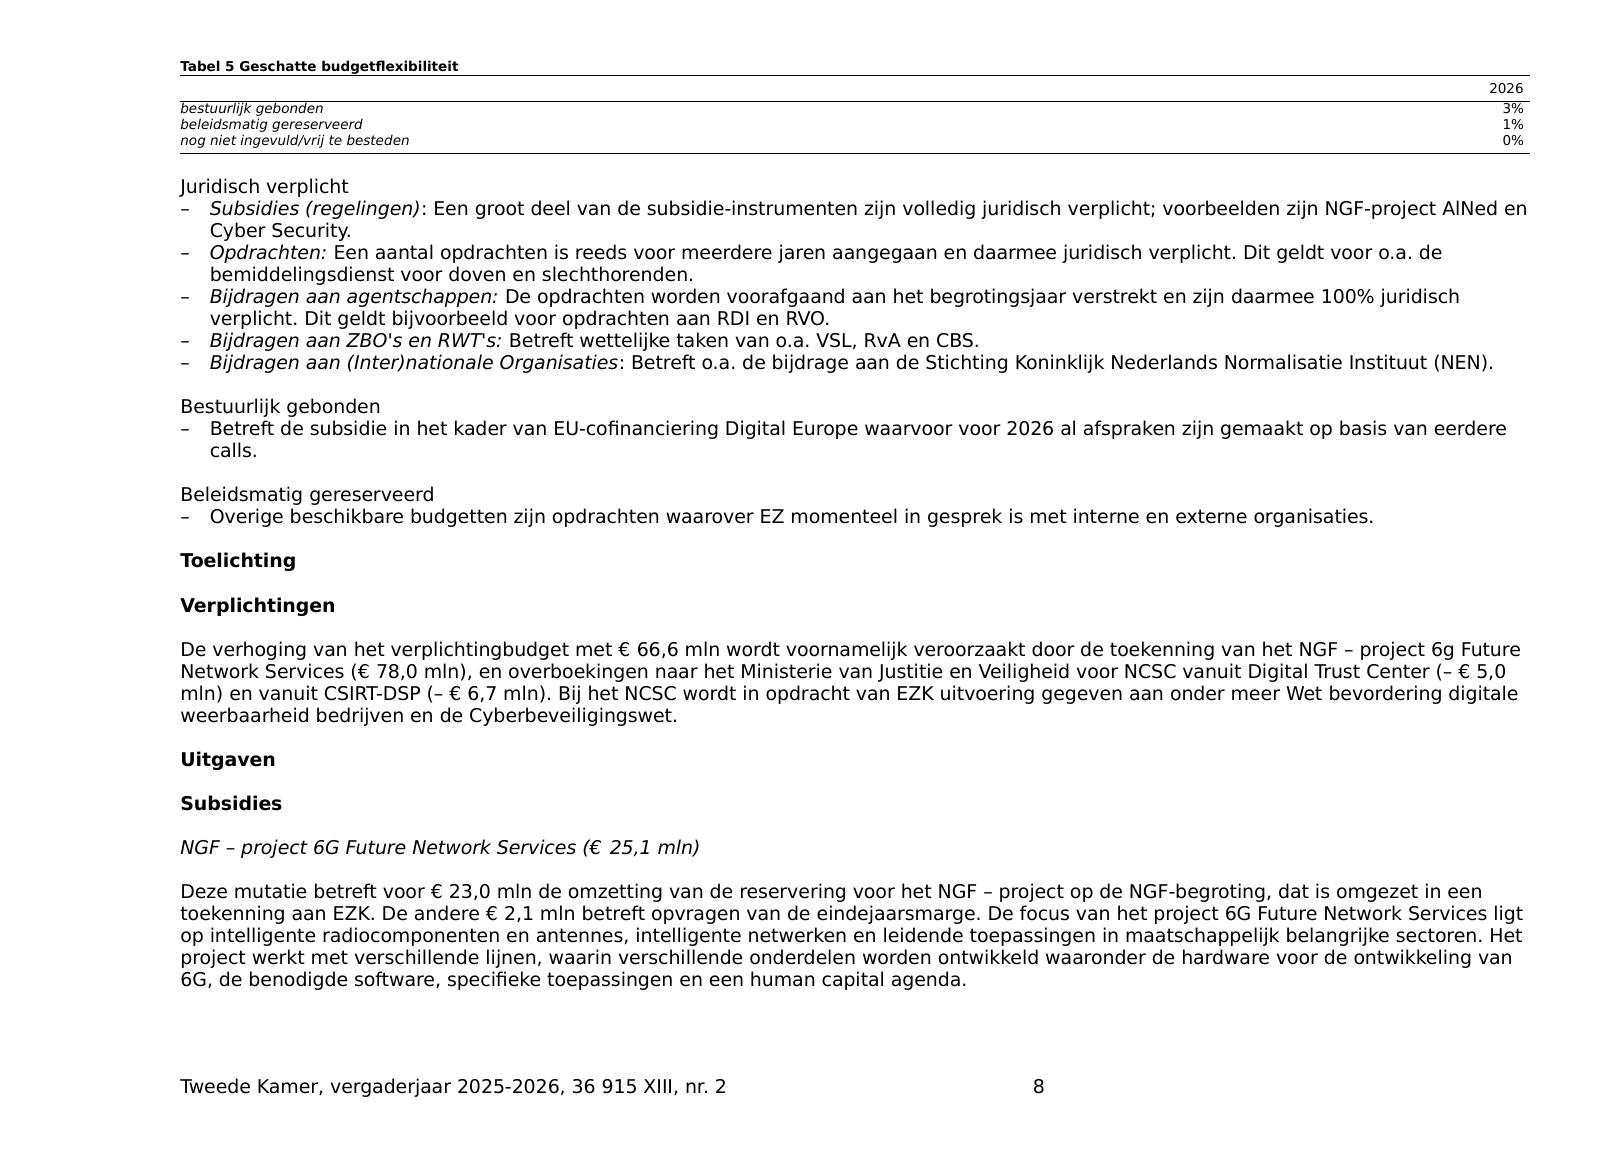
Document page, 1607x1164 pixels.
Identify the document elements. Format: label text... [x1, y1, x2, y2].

subtitle Verplichtingen [180, 594, 1529, 616]
table_cell 0% [1260, 133, 1529, 153]
text De verhoging van het verplichtingbudget met € 66,6 mln wordt voornamelijk veroorzaakt door de toekenning van het NGF – project 6g Future Network Services (€ 78,0 mln), en overboekingen naar het Ministerie van Justitie en Veiligheid voor NCSC vanuit Digital Trust Center (– € 5,0 mln) en vanuit CSIRT-DSP (– € 6,7 mln). Bij het NCSC wordt in opdracht van EZK uitvoering gegeven aan onder meer Wet bevordering digitale weerbaarheid bedrijven en de Cyberbeveiligingswet. [180, 639, 1529, 727]
table_cell 3% [1260, 102, 1529, 117]
text – Opdrachten: Een aantal opdrachten is reeds voor meerdere jaren aangegaan en daarmee juridisch verplicht. Dit geldt voor o.a. de bemiddelingsdienst voor doven en slechthorenden. [180, 242, 1529, 286]
subtitle Subsidies [180, 793, 1529, 815]
subtitle NGF – project 6G Future Network Services (€ 25,1 mln) [180, 837, 1529, 859]
table_cell beleidsmatig gereserveerd [180, 117, 1259, 132]
text Juridisch verplicht [180, 176, 1529, 198]
text – Betreft de subsidie in het kader van EU-cofinanciering Digital Europe waarvoor voor 2026 al afspraken zijn gemaakt op basis van eerdere calls. [180, 418, 1529, 462]
text – Subsidies (regelingen): Een groot deel van de subsidie-instrumenten zijn volledig juridisch verplicht; voorbeelden zijn NGF-project AlNed en Cyber Security. [180, 198, 1529, 242]
text – Overige beschikbare budgetten zijn opdrachten waarover EZ momenteel in gesprek is met interne en externe organisaties. [180, 506, 1529, 528]
subtitle Toelichting [180, 550, 1529, 572]
table_cell nog niet ingevuld/vrij te besteden [180, 133, 1259, 153]
text Beleidsmatig gereserveerd [180, 484, 1529, 506]
subtitle Uitgaven [180, 749, 1529, 771]
table_header Tabel 5 Geschatte budgetflexibiliteit [180, 59, 1529, 75]
table_cell [180, 76, 1259, 101]
text – Bijdragen aan (Inter)nationale Organisaties: Betreft o.a. de bijdrage aan de Stichting Koninklijk Nederlands Normalisatie Instituut (NEN). [180, 352, 1529, 374]
table_cell 2026 [1260, 76, 1529, 101]
text – Bijdragen aan ZBO's en RWT's: Betreft wettelijke taken van o.a. VSL, RvA en CBS. [180, 330, 1529, 352]
table_cell bestuurlijk gebonden [180, 102, 1259, 117]
table_cell 1% [1260, 117, 1529, 132]
text – Bijdragen aan agentschappen: De opdrachten worden voorafgaand aan het begrotingsjaar verstrekt en zijn daarmee 100% juridisch verplicht. Dit geldt bijvoorbeeld voor opdrachten aan RDI en RVO. [180, 286, 1529, 330]
text Bestuurlijk gebonden [180, 396, 1529, 418]
text Deze mutatie betreft voor € 23,0 mln de omzetting van de reservering voor het NGF – project op de NGF-begroting, dat is omgezet in een toekenning aan EZK. De andere € 2,1 mln betreft opvragen van de eindejaarsmarge. De focus van het project 6G Future Network Services ligt op intelligente radiocomponenten en antennes, intelligente netwerken en leidende toepassingen in maatschappelijk belangrijke sectoren. Het project werkt met verschillende lijnen, waarin verschillende onderdelen worden ontwikkeld waaronder de hardware voor de ontwikkeling van 6G, de benodigde software, specifieke toepassingen en een human capital agenda. [180, 881, 1529, 991]
